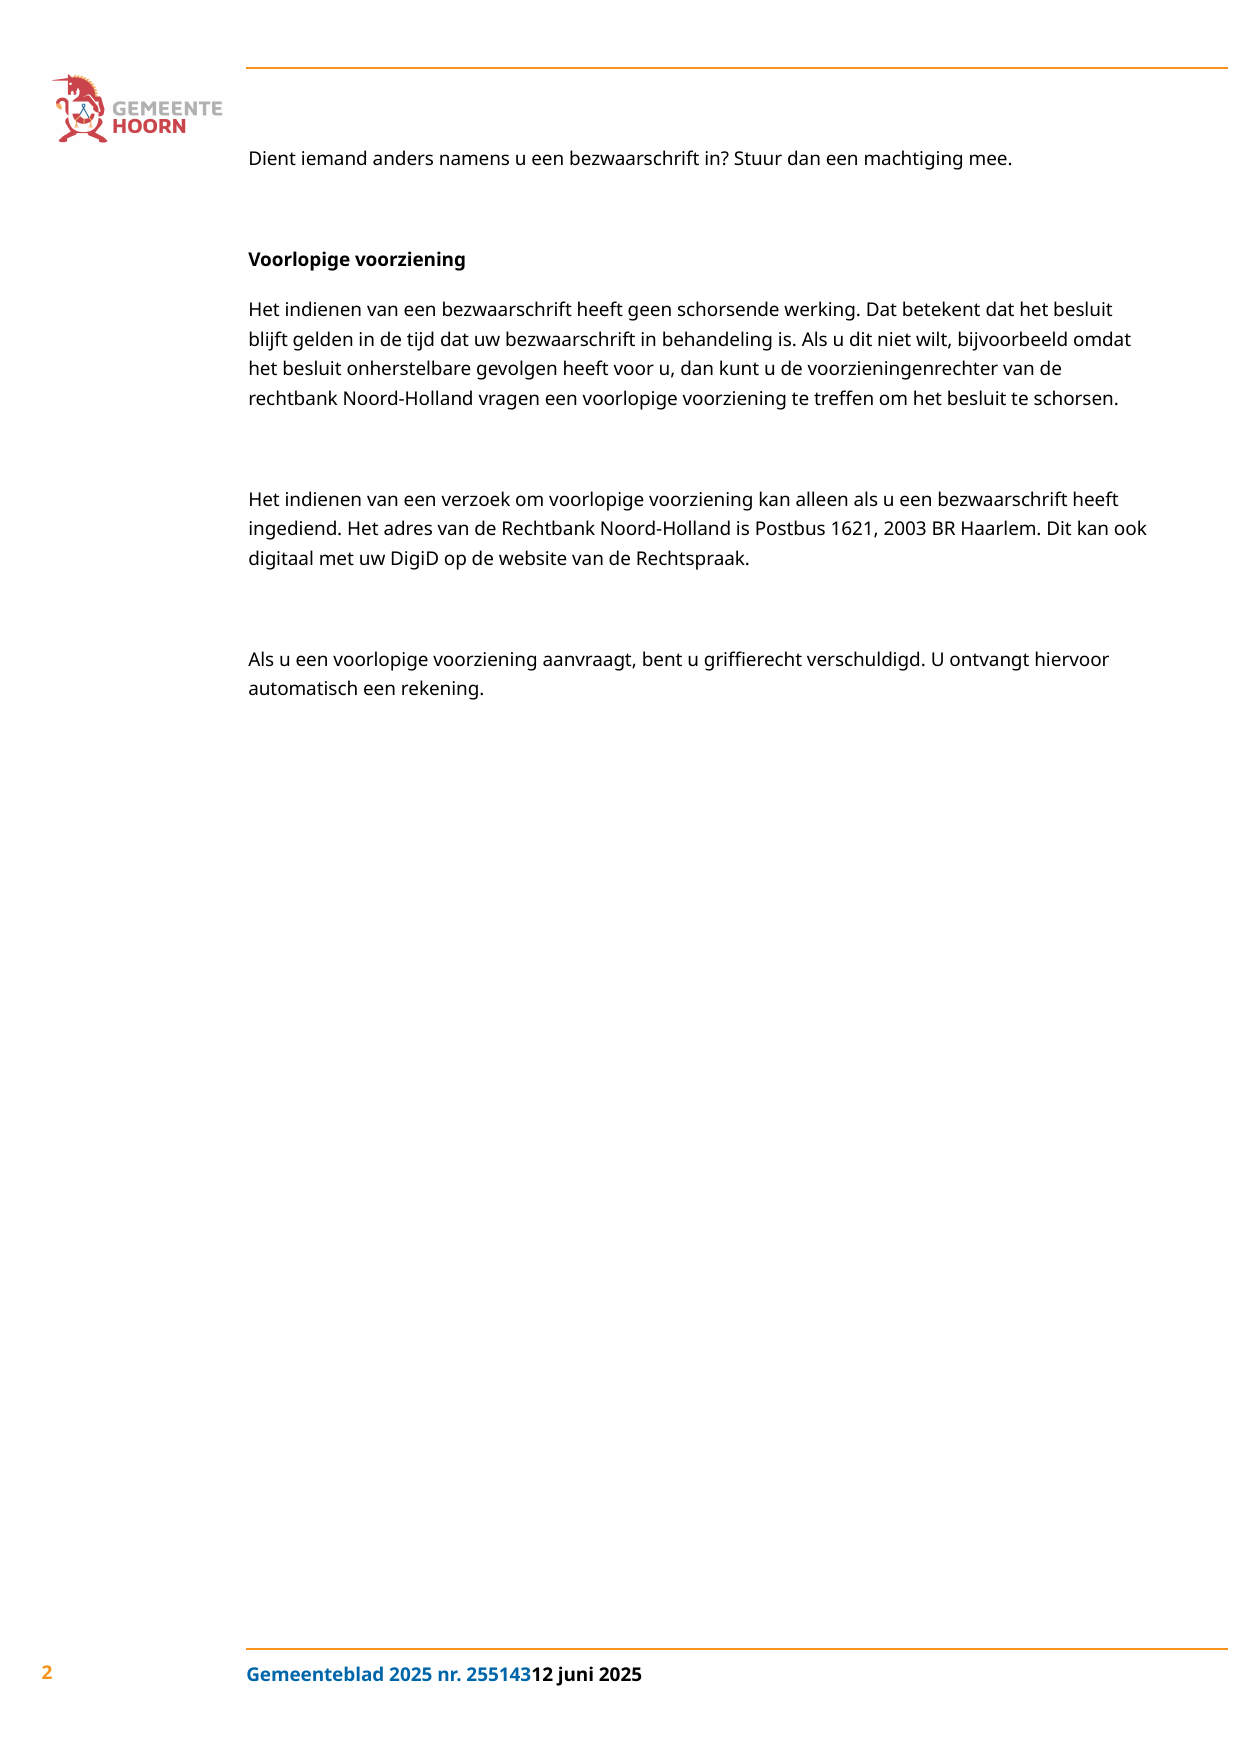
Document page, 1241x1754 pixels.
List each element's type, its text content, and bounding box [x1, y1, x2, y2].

text Het indienen van een bezwaarschrift heeft geen schorsende werking. Dat betekent dat het besluit blijft gelden in de tijd dat uw bezwaarschrift in behandeling is. Als u dit niet wilt, bijvoorbeeld omdat het besluit onherstelbare gevolgen heeft voor u, dan kunt u de voorzieningenrechter van de rechtbank Noord-Holland vragen een voorlopige voorziening te treffen om het besluit te schorsen. [248, 296, 1152, 411]
text Dient iemand anders namens u een bezwaarschrift in? Stuur dan een machtiging mee. [248, 145, 1152, 171]
text Voorlopige voorziening [248, 246, 1152, 272]
text Als u een voorlopige voorziening aanvraagt, bent u griffierecht verschuldigd. U ontvangt hiervoor automatisch een rekening. [248, 646, 1152, 701]
text Het indienen van een verzoek om voorlopige voorziening kan alleen als u een bezwaarschrift heeft ingediend. Het adres van de Rechtbank Noord-Holland is Postbus 1621, 2003 BR Haarlem. Dit kan ook digitaal met uw DigiD op de website van de Rechtspraak. [248, 486, 1152, 571]
picture [41, 47, 231, 172]
